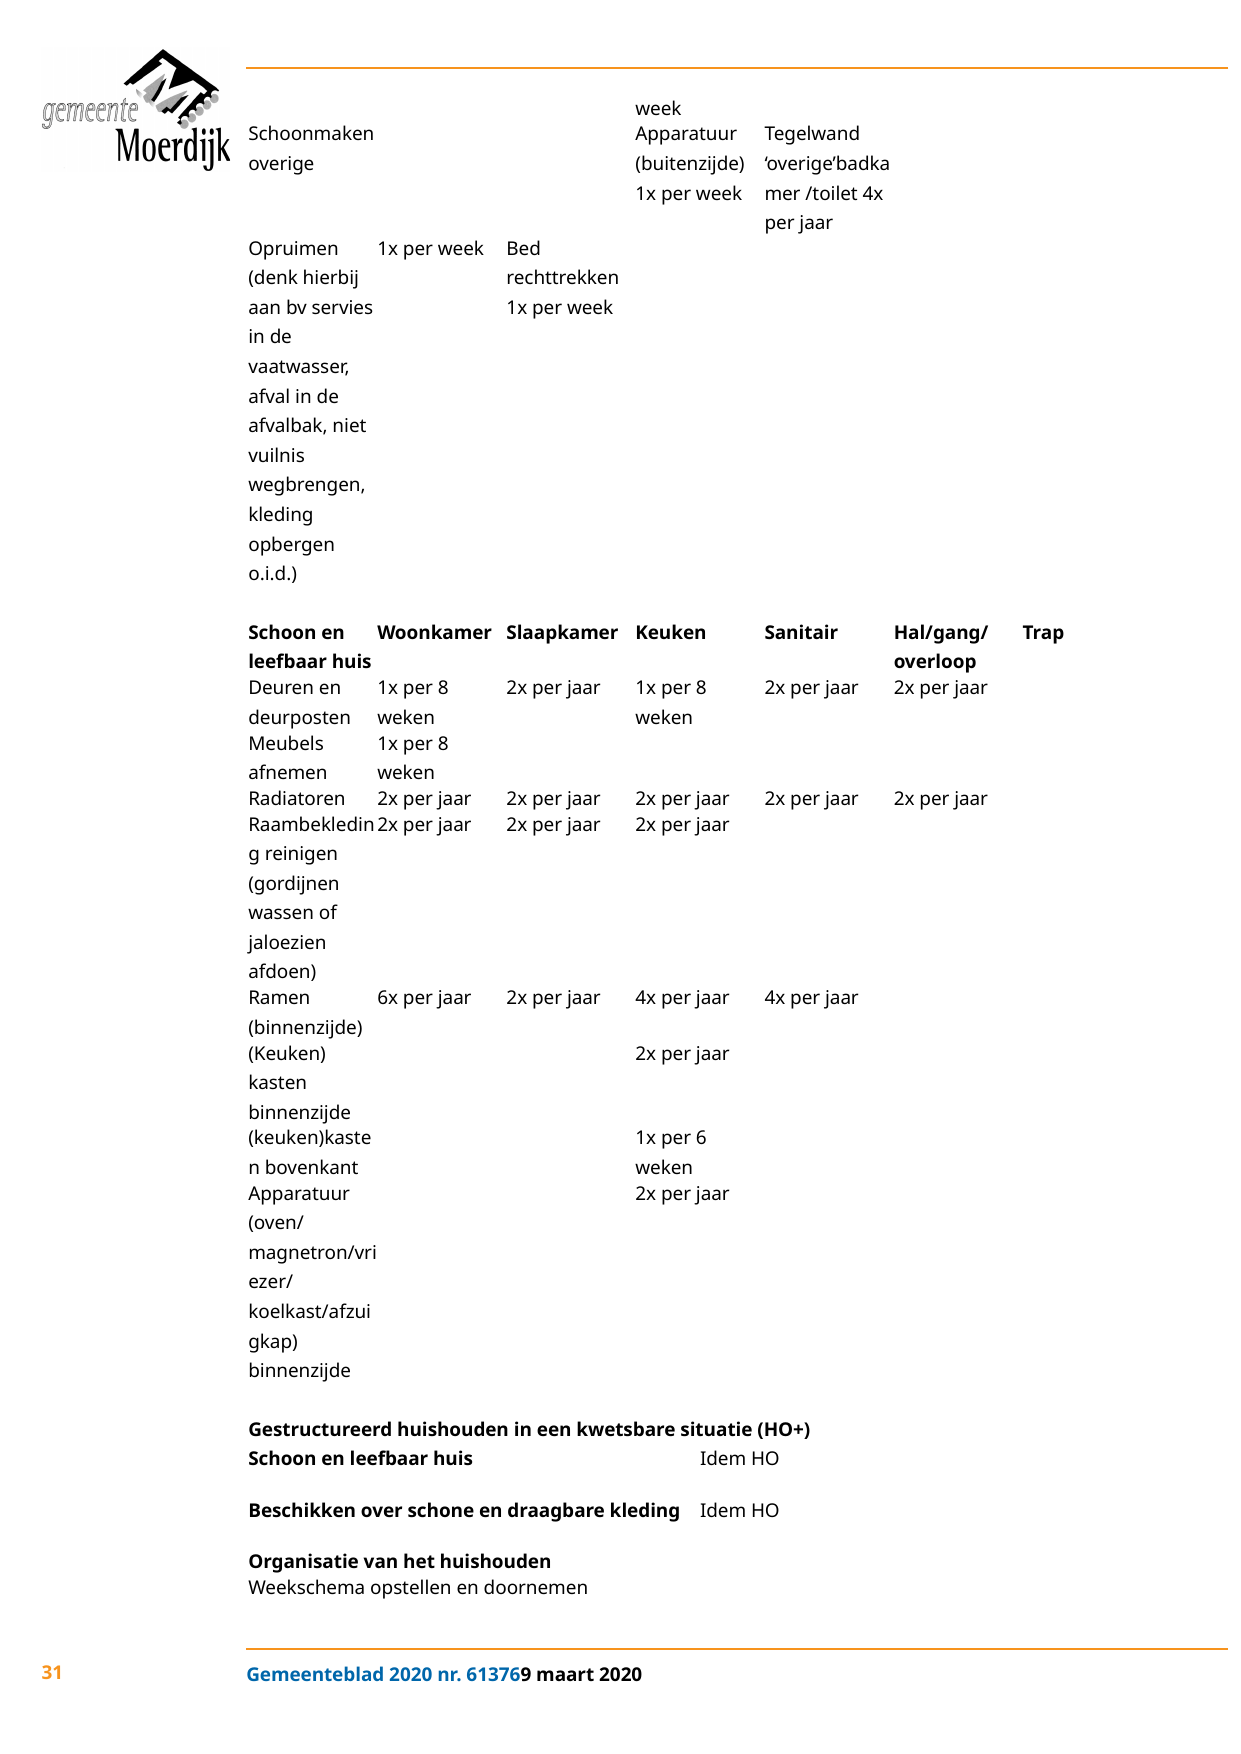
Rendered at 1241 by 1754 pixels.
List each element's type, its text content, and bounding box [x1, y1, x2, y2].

table_cell Beschikken over schone en draagbare kleding [248, 1497, 700, 1523]
table_cell 2x per jaar [764, 785, 893, 811]
table_cell [377, 121, 506, 235]
table_cell [1023, 1125, 1152, 1180]
table_cell 2x per jaar [894, 785, 1022, 811]
table_cell 2x per jaar [894, 674, 1022, 730]
table_cell [248, 95, 377, 121]
table_cell [764, 811, 893, 984]
table_cell (keuken)kasten bovenkant [248, 1125, 377, 1180]
table_cell [894, 1040, 1022, 1124]
table_cell [894, 1125, 1022, 1180]
table_cell [764, 730, 893, 785]
table_cell 2x per jaar [635, 785, 764, 811]
table_cell [1023, 674, 1152, 730]
table_cell [506, 95, 635, 121]
table_cell [700, 1471, 1152, 1497]
table_cell 4x per jaar [764, 984, 893, 1040]
table_cell Deuren en deurposten [248, 674, 377, 730]
table_header Woonkamer [377, 619, 506, 674]
table_cell 2x per jaar [377, 785, 506, 811]
table_cell 2x per jaar [635, 1040, 764, 1124]
table_cell Schoonmaken overige [248, 121, 377, 235]
table_header Trap [1023, 619, 1152, 674]
table_cell 1x per week [377, 235, 506, 586]
table_cell Ramen (binnenzijde) [248, 984, 377, 1040]
table_cell [506, 1125, 635, 1180]
table_cell [1023, 811, 1152, 984]
table_cell 1x per 6 weken [635, 1125, 764, 1180]
table_cell Opruimen (denk hierbij aan bv servies in de vaatwasser, afval in de afvalbak, niet vuilnis wegbrengen, kleding opbergen o.i.d.) [248, 235, 377, 586]
table_cell [506, 1040, 635, 1124]
table_header Schoon en leefbaar huis [248, 619, 377, 674]
table_cell [1023, 984, 1152, 1040]
table_cell 1x per 8 weken [635, 674, 764, 730]
table_cell [377, 95, 506, 121]
table_cell [377, 1180, 506, 1383]
table_cell [764, 95, 893, 121]
table_cell 2x per jaar [764, 674, 893, 730]
table_cell [506, 1180, 635, 1383]
table_cell 2x per jaar [506, 674, 635, 730]
table_cell [635, 730, 764, 785]
table_cell 1x per 8 weken [377, 730, 506, 785]
table_cell [635, 235, 764, 586]
table_cell Meubels afnemen [248, 730, 377, 785]
table_cell [894, 1180, 1022, 1383]
table_cell 2x per jaar [635, 1180, 764, 1383]
picture [41, 47, 231, 172]
table_cell Apparatuur (oven/ magnetron/vriezer/ koelkast/afzuigkap) binnenzijde [248, 1180, 377, 1383]
table_cell [506, 121, 635, 235]
table_cell Organisatie van het huishouden [248, 1549, 700, 1574]
table_cell Bed rechttrekken 1x per week [506, 235, 635, 586]
table_cell Tegelwand ‘overige’badkamer /toilet 4x per jaar [764, 121, 893, 235]
table_header Sanitair [764, 619, 893, 674]
table_cell Weekschema opstellen en doornemen [248, 1574, 700, 1600]
table_cell [894, 811, 1022, 984]
table_cell Radiatoren [248, 785, 377, 811]
table_cell [248, 1471, 700, 1497]
table_cell Idem HO [700, 1497, 1152, 1523]
table_cell 4x per jaar [635, 984, 764, 1040]
table_cell [377, 1125, 506, 1180]
table_cell [248, 1523, 700, 1548]
table_header Hal/gang/ overloop [894, 619, 1022, 674]
table_header Slaapkamer [506, 619, 635, 674]
table_cell 2x per jaar [377, 811, 506, 984]
table_cell 2x per jaar [506, 811, 635, 984]
table_cell [1023, 235, 1152, 586]
table_header Idem HO [700, 1446, 1152, 1471]
table_cell [1023, 730, 1152, 785]
table_cell [894, 121, 1022, 235]
table_cell 2x per jaar [635, 811, 764, 984]
table_cell Raambekleding reinigen (gordijnen wassen of jaloezien afdoen) [248, 811, 377, 984]
table_cell [894, 235, 1022, 586]
table_cell [700, 1549, 1152, 1574]
table_cell [700, 1574, 1152, 1600]
table_cell week [635, 95, 764, 121]
table_cell 6x per jaar [377, 984, 506, 1040]
table_cell [1023, 1040, 1152, 1124]
table_cell [700, 1523, 1152, 1548]
table_cell 2x per jaar [506, 785, 635, 811]
table_cell [1023, 1180, 1152, 1383]
table_cell [377, 1040, 506, 1124]
table_cell [1023, 95, 1152, 121]
table_cell [894, 95, 1022, 121]
table_cell [1023, 121, 1152, 235]
table_cell (Keuken) kasten binnenzijde [248, 1040, 377, 1124]
table_header Keuken [635, 619, 764, 674]
table_cell [764, 1125, 893, 1180]
table_cell [764, 1180, 893, 1383]
table_cell [1023, 785, 1152, 811]
table_cell 1x per 8 weken [377, 674, 506, 730]
table_cell [894, 984, 1022, 1040]
table_header Schoon en leefbaar huis [248, 1446, 700, 1471]
table_cell [894, 730, 1022, 785]
table_cell 2x per jaar [506, 984, 635, 1040]
table_cell [506, 730, 635, 785]
table_cell [764, 235, 893, 586]
table_cell [764, 1040, 893, 1124]
text Gestructureerd huishouden in een kwetsbare situatie (HO+) [248, 1416, 1152, 1442]
table_cell Apparatuur (buitenzijde) 1x per week [635, 121, 764, 235]
